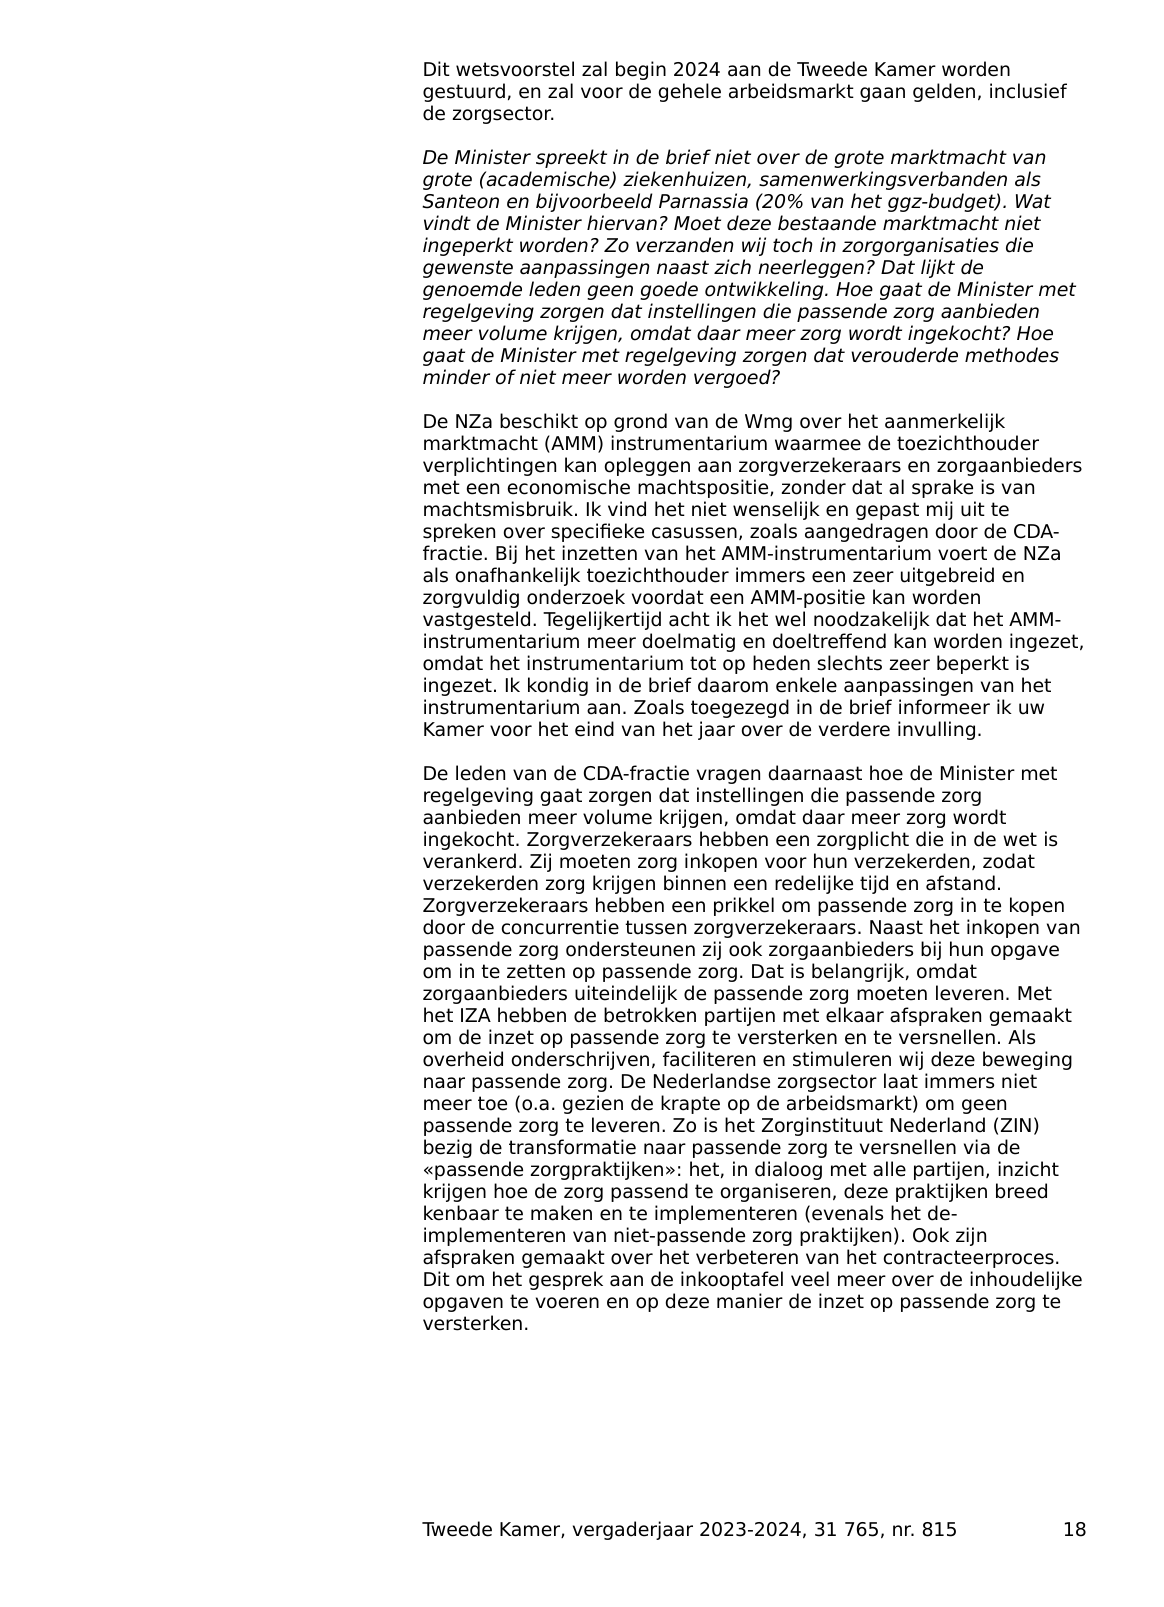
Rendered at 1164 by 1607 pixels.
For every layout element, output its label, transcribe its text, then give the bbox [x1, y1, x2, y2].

text De Minister spreekt in de brief niet over de grote marktmacht van grote (academische) ziekenhuizen, samenwerkingsverbanden als Santeon en bijvoorbeeld Parnassia (20% van het ggz-budget). Wat vindt de Minister hiervan? Moet deze bestaande marktmacht niet ingeperkt worden? Zo verzanden wij toch in zorgorganisaties die gewenste aanpassingen naast zich neerleggen? Dat lijkt de genoemde leden geen goede ontwikkeling. Hoe gaat de Minister met regelgeving zorgen dat instellingen die passende zorg aanbieden meer volume krijgen, omdat daar meer zorg wordt ingekocht? Hoe gaat de Minister met regelgeving zorgen dat verouderde methodes minder of niet meer worden vergoed? [422, 147, 1087, 389]
text De leden van de CDA-fractie vragen daarnaast hoe de Minister met regelgeving gaat zorgen dat instellingen die passende zorg aanbieden meer volume krijgen, omdat daar meer zorg wordt ingekocht. Zorgverzekeraars hebben een zorgplicht die in de wet is verankerd. Zij moeten zorg inkopen voor hun verzekerden, zodat verzekerden zorg krijgen binnen een redelijke tijd en afstand. Zorgverzekeraars hebben een prikkel om passende zorg in te kopen door de concurrentie tussen zorgverzekeraars. Naast het inkopen van passende zorg ondersteunen zij ook zorgaanbieders bij hun opgave om in te zetten op passende zorg. Dat is belangrijk, omdat zorgaanbieders uiteindelijk de passende zorg moeten leveren. Met het IZA hebben de betrokken partijen met elkaar afspraken gemaakt om de inzet op passende zorg te versterken en te versnellen. Als overheid onderschrijven, faciliteren en stimuleren wij deze beweging naar passende zorg. De Nederlandse zorgsector laat immers niet meer toe (o.a. gezien de krapte op de arbeidsmarkt) om geen passende zorg te leveren. Zo is het Zorginstituut Nederland (ZIN) bezig de transformatie naar passende zorg te versnellen via de «passende zorgpraktijken»: het, in dialoog met alle partijen, inzicht krijgen hoe de zorg passend te organiseren, deze praktijken breed kenbaar te maken en te implementeren (evenals het de-implementeren van niet-passende zorg praktijken). Ook zijn afspraken gemaakt over het verbeteren van het contracteerproces. Dit om het gesprek aan de inkooptafel veel meer over de inhoudelijke opgaven te voeren en op deze manier de inzet op passende zorg te versterken. [422, 763, 1087, 1334]
text Dit wetsvoorstel zal begin 2024 aan de Tweede Kamer worden gestuurd, en zal voor de gehele arbeidsmarkt gaan gelden, inclusief de zorgsector. [422, 59, 1087, 125]
text De NZa beschikt op grond van de Wmg over het aanmerkelijk marktmacht (AMM) instrumentarium waarmee de toezichthouder verplichtingen kan opleggen aan zorgverzekeraars en zorgaanbieders met een economische machtspositie, zonder dat al sprake is van machtsmisbruik. Ik vind het niet wenselijk en gepast mij uit te spreken over specifieke casussen, zoals aangedragen door de CDA-fractie. Bij het inzetten van het AMM-instrumentarium voert de NZa als onafhankelijk toezichthouder immers een zeer uitgebreid en zorgvuldig onderzoek voordat een AMM-positie kan worden vastgesteld. Tegelijkertijd acht ik het wel noodzakelijk dat het AMM-instrumentarium meer doelmatig en doeltreffend kan worden ingezet, omdat het instrumentarium tot op heden slechts zeer beperkt is ingezet. Ik kondig in de brief daarom enkele aanpassingen van het instrumentarium aan. Zoals toegezegd in de brief informeer ik uw Kamer voor het eind van het jaar over de verdere invulling. [422, 411, 1087, 741]
